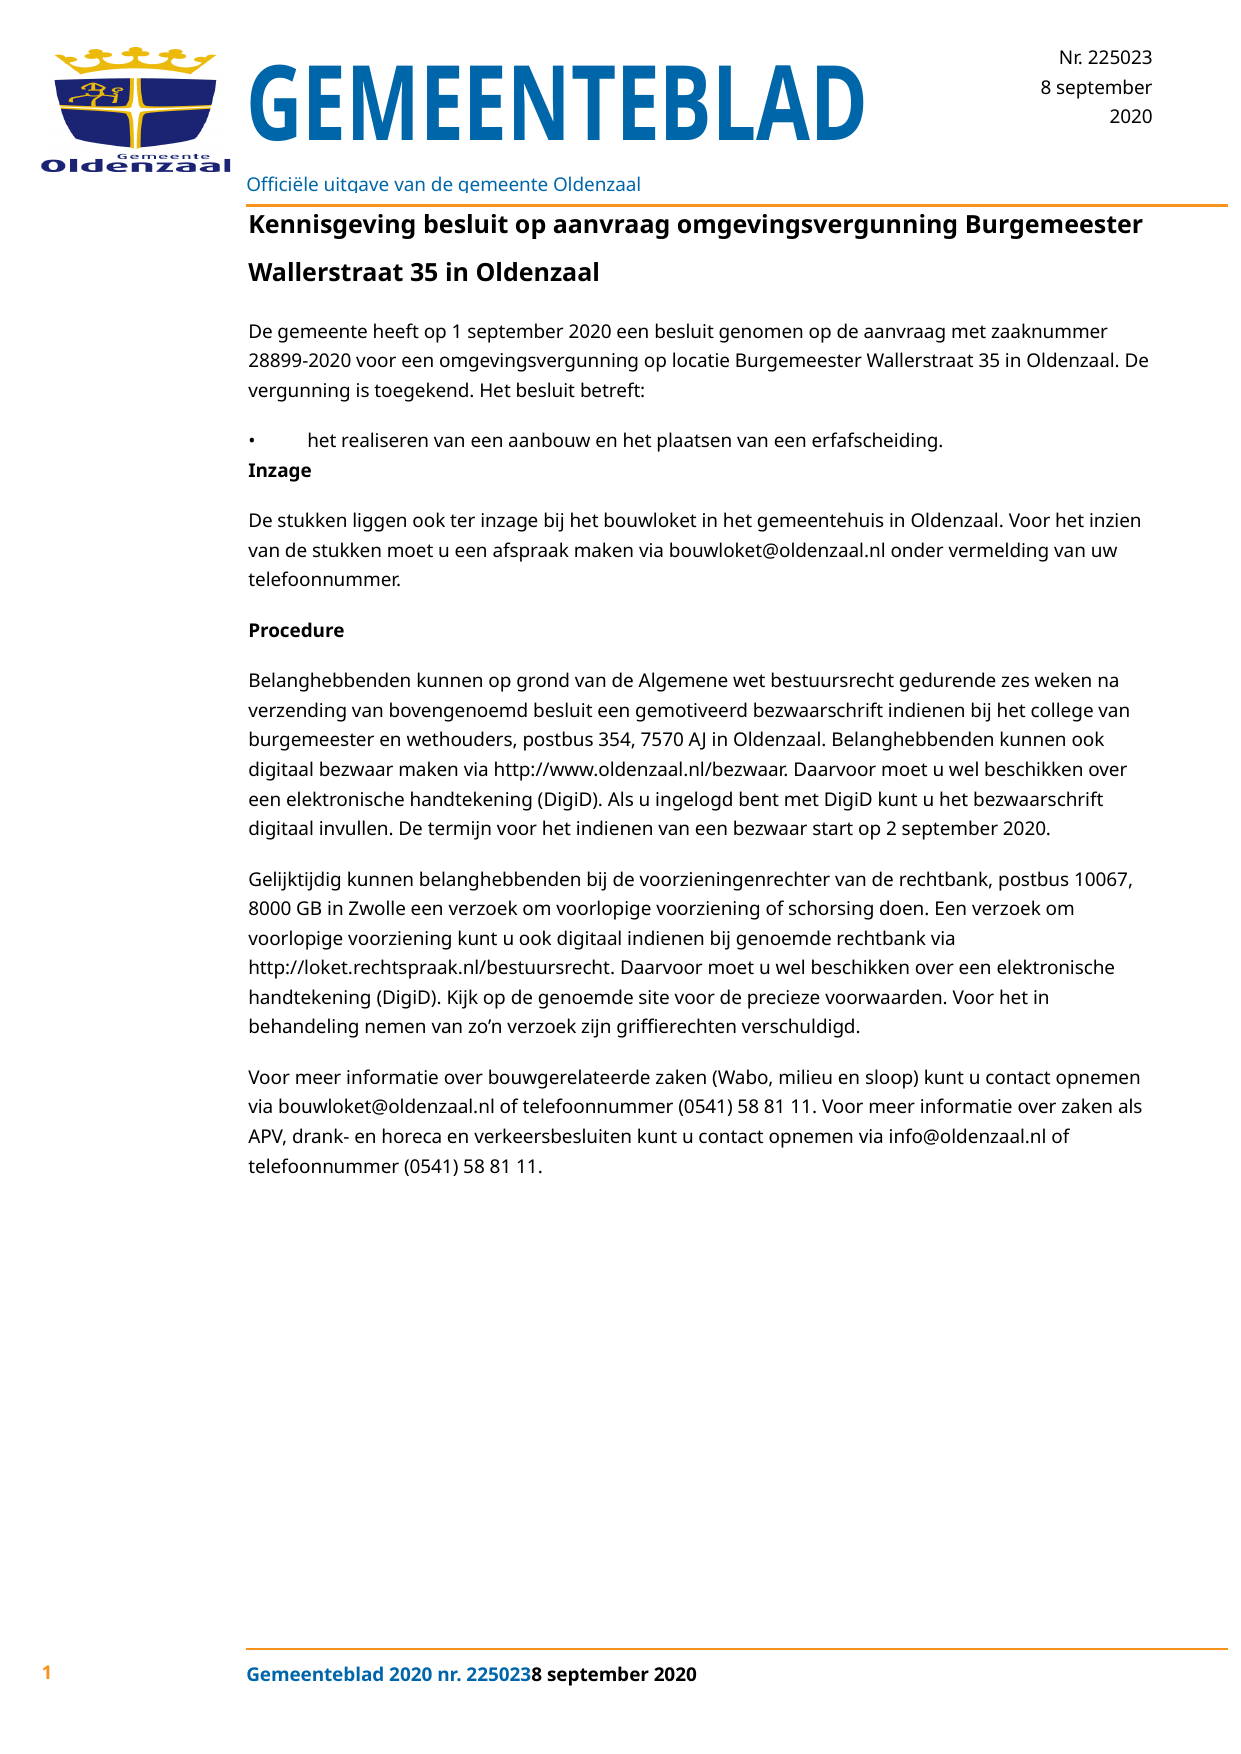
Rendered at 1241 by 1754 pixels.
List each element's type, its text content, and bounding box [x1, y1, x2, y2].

list het realiseren van een aanbouw en het plaatsen van een erfafscheiding. [248, 427, 1152, 453]
text Voor meer informatie over bouwgerelateerde zaken (Wabo, milieu en sloop) kunt u contact opnemen via bouwloket@oldenzaal.nl of telefoonnummer (0541) 58 81 11. Voor meer informatie over zaken als APV, drank- en horeca en verkeersbesluiten kunt u contact opnemen via info@oldenzaal.nl of telefoonnummer (0541) 58 81 11. [248, 1064, 1152, 1179]
text De stukken liggen ook ter inzage bij het bouwloket in het gemeentehuis in Oldenzaal. Voor het inzien van de stukken moet u een afspraak maken via bouwloket@oldenzaal.nl onder vermelding van uw telefoonnummer. [248, 507, 1152, 592]
text Inzage [248, 457, 1152, 483]
text Kennisgeving besluit op aanvraag omgevingsvergunning Burgemeester Wallerstraat 35 in Oldenzaal [248, 207, 1152, 288]
text Belanghebbenden kunnen op grond van de Algemene wet bestuursrecht gedurende zes weken na verzending van bovengenoemd besluit een gemotiveerd bezwaarschrift indienen bij het college van burgemeester en wethouders, postbus 354, 7570 AJ in Oldenzaal. Belanghebbenden kunnen ook digitaal bezwaar maken via http://www.oldenzaal.nl/bezwaar. Daarvoor moet u wel beschikken over een elektronische handtekening (DigiD). Als u ingelogd bent met DigiD kunt u het bezwaarschrift digitaal invullen. De termijn voor het indienen van een bezwaar start op 2 september 2020. [248, 667, 1152, 841]
text Gelijktijdig kunnen belanghebbenden bij de voorzieningenrechter van de rechtbank, postbus 10067, 8000 GB in Zwolle een verzoek om voorlopige voorziening of schorsing doen. Een verzoek om voorlopige voorziening kunt u ook digitaal indienen bij genoemde rechtbank via http://loket.rechtspraak.nl/bestuursrecht. Daarvoor moet u wel beschikken over een elektronische handtekening (DigiD). Kijk op de genoemde site voor de precieze voorwaarden. Voor het in behandeling nemen van zo’n verzoek zijn griffierechten verschuldigd. [248, 866, 1152, 1039]
text Procedure [248, 617, 1152, 643]
text De gemeente heeft op 1 september 2020 een besluit genomen op de aanvraag met zaaknummer 28899-2020 voor een omgevingsvergunning op locatie Burgemeester Wallerstraat 35 in Oldenzaal. De vergunning is toegekend. Het besluit betreft: [248, 318, 1152, 403]
picture [41, 47, 231, 172]
